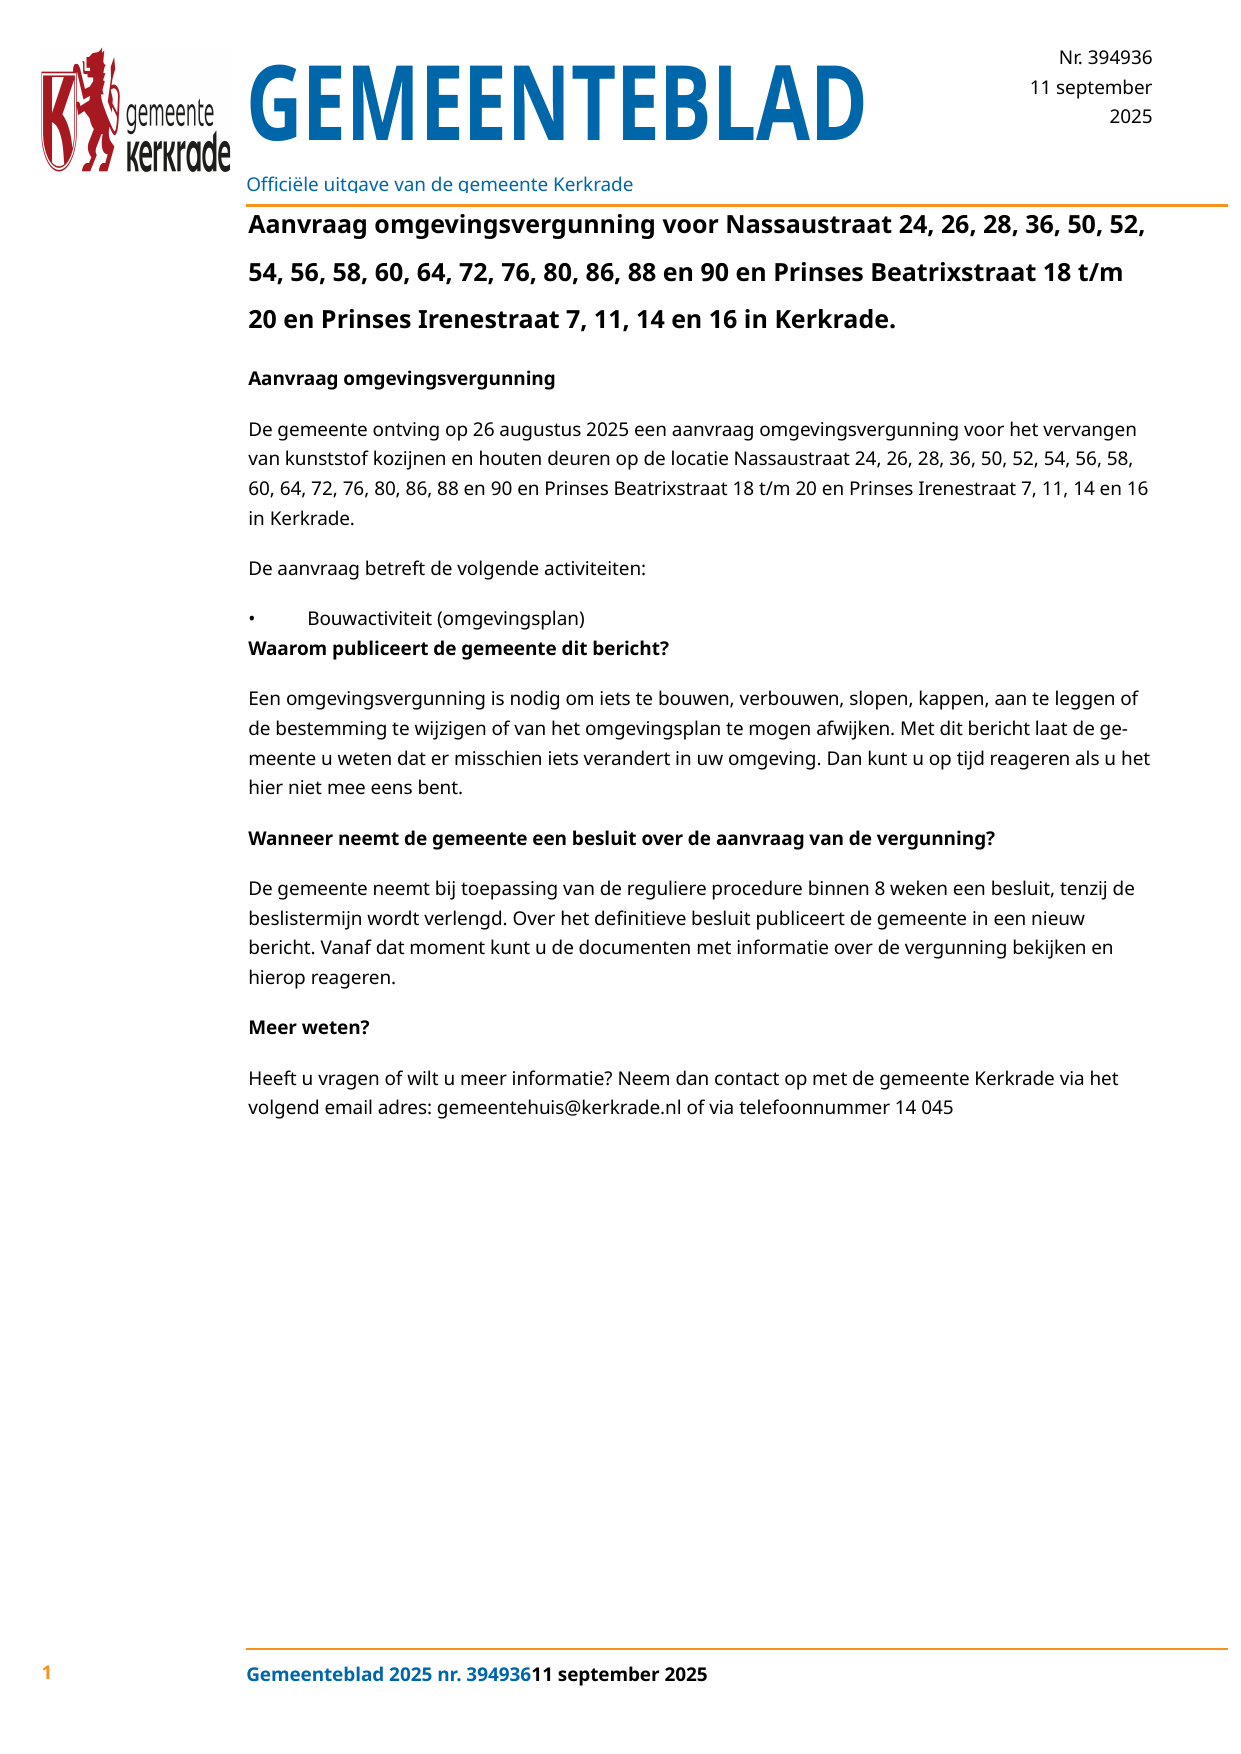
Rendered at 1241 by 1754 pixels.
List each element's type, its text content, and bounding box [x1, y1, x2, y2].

text De gemeente ontving op 26 augustus 2025 een aanvraag omgevingsvergunning voor het vervangen van kunststof kozijnen en houten deuren op de locatie Nassaustraat 24, 26, 28, 36, 50, 52, 54, 56, 58, 60, 64, 72, 76, 80, 86, 88 en 90 en Prinses Beatrixstraat 18 t/m 20 en Prinses Irenestraat 7, 11, 14 en 16 in Kerkrade. [248, 416, 1152, 530]
text Aanvraag omgevingsvergunning voor Nassaustraat 24, 26, 28, 36, 50, 52, 54, 56, 58, 60, 64, 72, 76, 80, 86, 88 en 90 en Prinses Beatrixstraat 18 t/m 20 en Prinses Irenestraat 7, 11, 14 en 16 in Kerkrade. [248, 207, 1152, 336]
text Wanneer neemt de gemeente een besluit over de aanvraag van de vergunning? [248, 825, 1152, 850]
text De gemeente neemt bij toepassing van de reguliere procedure binnen 8 weken een besluit, tenzij de beslistermijn wordt verlengd. Over het definitieve besluit publiceert de gemeente in een nieuw bericht. Vanaf dat moment kunt u de documenten met informatie over de vergunning bekijken en hierop reageren. [248, 875, 1152, 989]
text Meer weten? [248, 1014, 1152, 1040]
text De aanvraag betreft de volgende activiteiten: [248, 555, 1152, 581]
text Heeft u vragen of wilt u meer informatie? Neem dan contact op met de gemeente Kerkrade via het volgend email adres: gemeentehuis@kerkrade.nl of via telefoonnummer 14 045 [248, 1065, 1152, 1120]
picture [41, 47, 231, 172]
text Aanvraag omgevingsvergunning [248, 366, 1152, 391]
text Een omgevingsvergunning is nodig om iets te bouwen, verbouwen, slopen, kappen, aan te leggen of de bestemming te wijzigen of van het omgevingsplan te mogen afwijken. Met dit bericht laat de ge- meente u weten dat er misschien iets verandert in uw omgeving. Dan kunt u op tijd reageren als u het hier niet mee eens bent. [248, 686, 1152, 800]
text Waarom publiceert de gemeente dit bericht? [248, 635, 1152, 661]
list Bouwactiviteit (omgevingsplan) [248, 606, 1152, 631]
